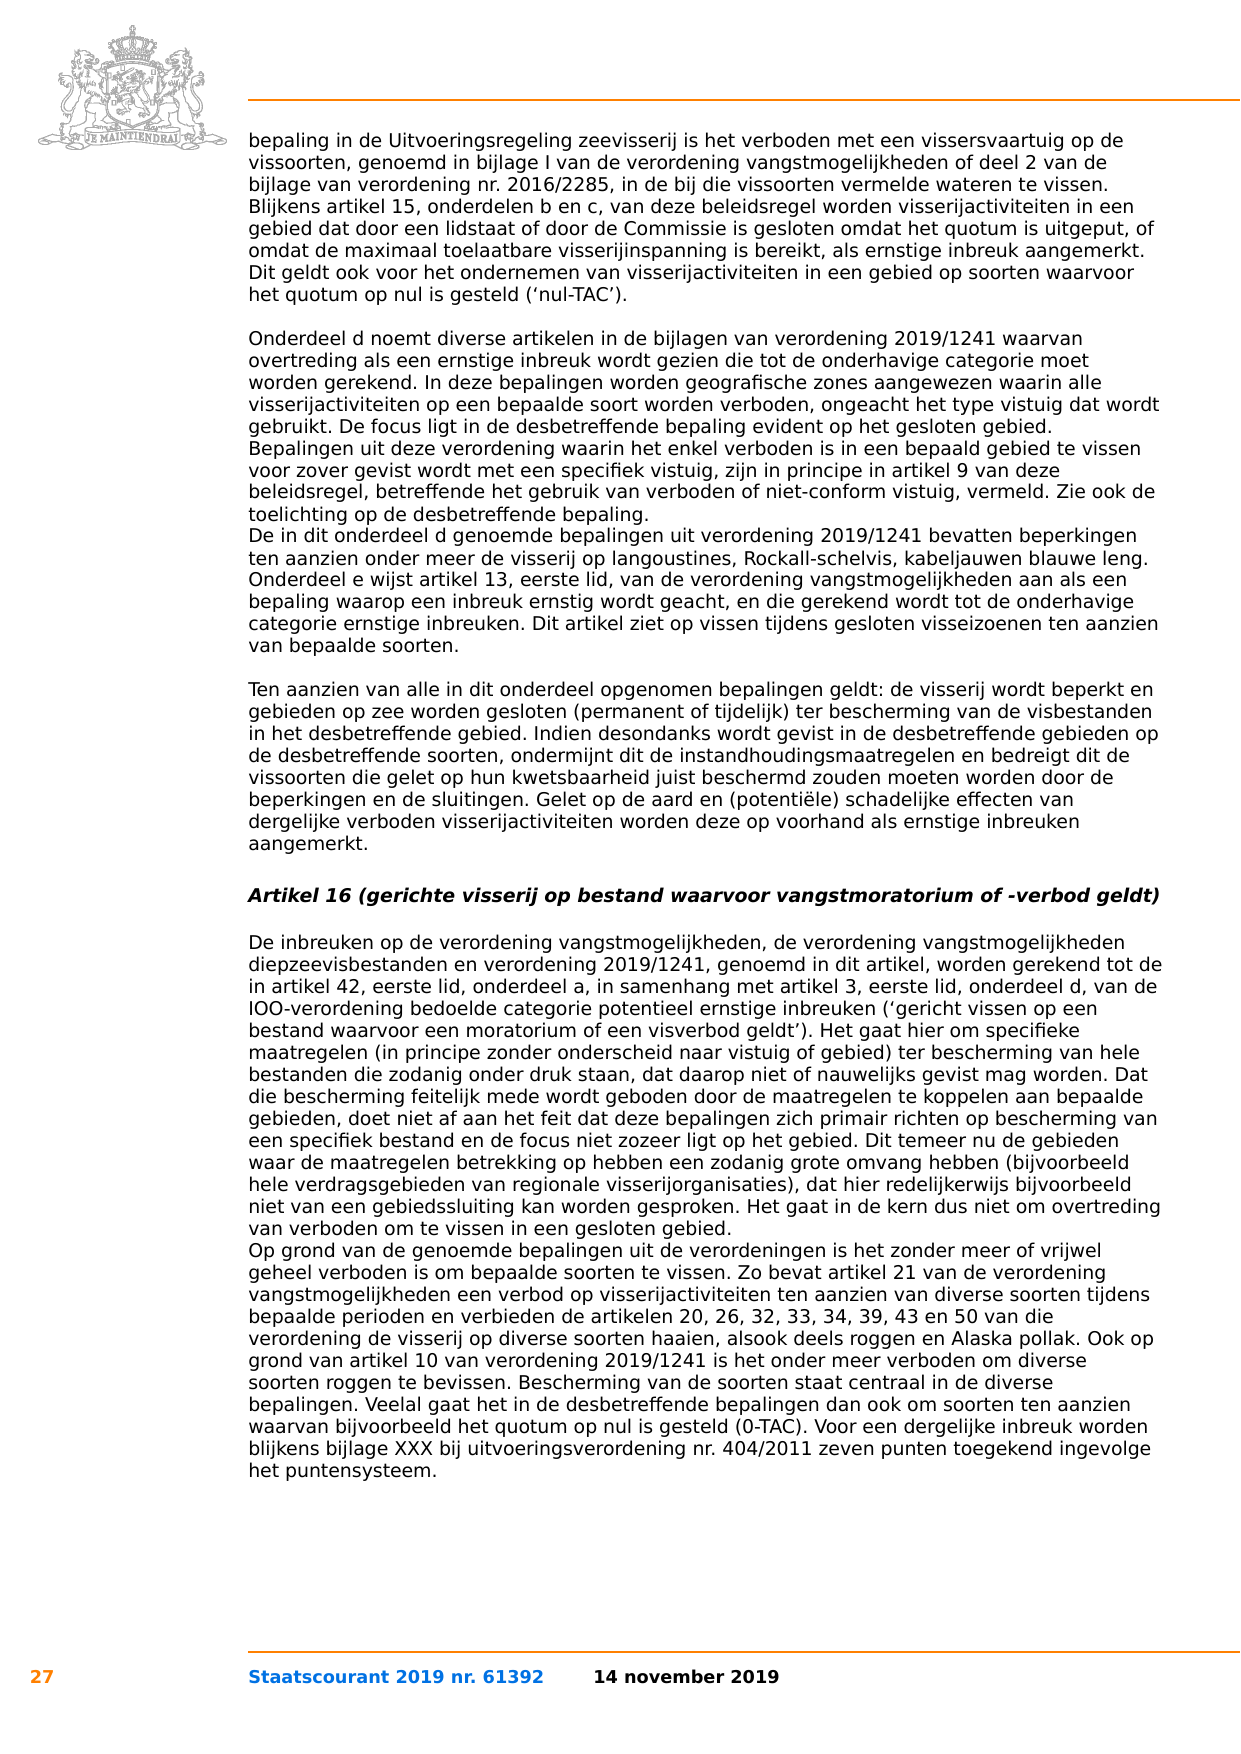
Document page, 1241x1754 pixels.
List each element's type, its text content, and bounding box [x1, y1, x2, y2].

picture [38, 25, 227, 150]
text bepaling in de Uitvoeringsregeling zeevisserij is het verboden met een vissersvaartuig op de vissoorten, genoemd in bijlage I van de verordening vangstmogelijkheden of deel 2 van de bijlage van verordening nr. 2016/2285, in de bij die vissoorten vermelde wateren te vissen. [248, 130, 1163, 196]
text Blijkens artikel 15, onderdelen b en c, van deze beleidsregel worden visserijactiviteiten in een gebied dat door een lidstaat of door de Commissie is gesloten omdat het quotum is uitgeput, of omdat de maximaal toelaatbare visserijinspanning is bereikt, als ernstige inbreuk aangemerkt. Dit geldt ook voor het ondernemen van visserijactiviteiten in een gebied op soorten waarvoor het quotum op nul is gesteld (‘nul-TAC’). [248, 196, 1163, 306]
text De inbreuken op de verordening vangstmogelijkheden, de verordening vangstmogelijkheden diepzeevisbestanden en verordening 2019/1241, genoemd in dit artikel, worden gerekend tot de in artikel 42, eerste lid, onderdeel a, in samenhang met artikel 3, eerste lid, onderdeel d, van de IOO-verordening bedoelde categorie potentieel ernstige inbreuken (‘gericht vissen op een bestand waarvoor een moratorium of een visverbod geldt’). Het gaat hier om specifieke maatregelen (in principe zonder onderscheid naar vistuig of gebied) ter bescherming van hele bestanden die zodanig onder druk staan, dat daarop niet of nauwelijks gevist mag worden. Dat die bescherming feitelijk mede wordt geboden door de maatregelen te koppelen aan bepaalde gebieden, doet niet af aan het feit dat deze bepalingen zich primair richten op bescherming van een specifiek bestand en de focus niet zozeer ligt op het gebied. Dit temeer nu de gebieden waar de maatregelen betrekking op hebben een zodanig grote omvang hebben (bijvoorbeeld hele verdragsgebieden van regionale visserijorganisaties), dat hier redelijkerwijs bijvoorbeeld niet van een gebiedssluiting kan worden gesproken. Het gaat in de kern dus niet om overtreding van verboden om te vissen in een gesloten gebied. [248, 932, 1163, 1240]
subtitle Artikel 16 (gerichte visserij op bestand waarvoor vangstmoratorium of -verbod geldt) [248, 885, 1163, 907]
text Ten aanzien van alle in dit onderdeel opgenomen bepalingen geldt: de visserij wordt beperkt en gebieden op zee worden gesloten (permanent of tijdelijk) ter bescherming van de visbestanden in het desbetreffende gebied. Indien desondanks wordt gevist in de desbetreffende gebieden op de desbetreffende soorten, ondermijnt dit de instandhoudingsmaatregelen en bedreigt dit de vissoorten die gelet op hun kwetsbaarheid juist beschermd zouden moeten worden door de beperkingen en de sluitingen. Gelet op de aard en (potentiële) schadelijke effecten van dergelijke verboden visserijactiviteiten worden deze op voorhand als ernstige inbreuken aangemerkt. [248, 679, 1163, 855]
text Onderdeel d noemt diverse artikelen in de bijlagen van verordening 2019/1241 waarvan overtreding als een ernstige inbreuk wordt gezien die tot de onderhavige categorie moet worden gerekend. In deze bepalingen worden geografische zones aangewezen waarin alle visserijactiviteiten op een bepaalde soort worden verboden, ongeacht het type vistuig dat wordt gebruikt. De focus ligt in de desbetreffende bepaling evident op het gesloten gebied. Bepalingen uit deze verordening waarin het enkel verboden is in een bepaald gebied te vissen voor zover gevist wordt met een specifiek vistuig, zijn in principe in artikel 9 van deze beleidsregel, betreffende het gebruik van verboden of niet-conform vistuig, vermeld. Zie ook de toelichting op de desbetreffende bepaling. [248, 328, 1163, 525]
text De in dit onderdeel d genoemde bepalingen uit verordening 2019/1241 bevatten beperkingen ten aanzien onder meer de visserij op langoustines, Rockall-schelvis, kabeljauwen blauwe leng. [248, 525, 1163, 569]
text Op grond van de genoemde bepalingen uit de verordeningen is het zonder meer of vrijwel geheel verboden is om bepaalde soorten te vissen. Zo bevat artikel 21 van de verordening vangstmogelijkheden een verbod op visserijactiviteiten ten aanzien van diverse soorten tijdens bepaalde perioden en verbieden de artikelen 20, 26, 32, 33, 34, 39, 43 en 50 van die verordening de visserij op diverse soorten haaien, alsook deels roggen en Alaska pollak. Ook op grond van artikel 10 van verordening 2019/1241 is het onder meer verboden om diverse soorten roggen te bevissen. Bescherming van de soorten staat centraal in de diverse bepalingen. Veelal gaat het in de desbetreffende bepalingen dan ook om soorten ten aanzien waarvan bijvoorbeeld het quotum op nul is gesteld (0-TAC). Voor een dergelijke inbreuk worden blijkens bijlage XXX bij uitvoeringsverordening nr. 404/2011 zeven punten toegekend ingevolge het puntensysteem. [248, 1240, 1163, 1481]
text Onderdeel e wijst artikel 13, eerste lid, van de verordening vangstmogelijkheden aan als een bepaling waarop een inbreuk ernstig wordt geacht, en die gerekend wordt tot de onderhavige categorie ernstige inbreuken. Dit artikel ziet op vissen tijdens gesloten visseizoenen ten aanzien van bepaalde soorten. [248, 569, 1163, 657]
